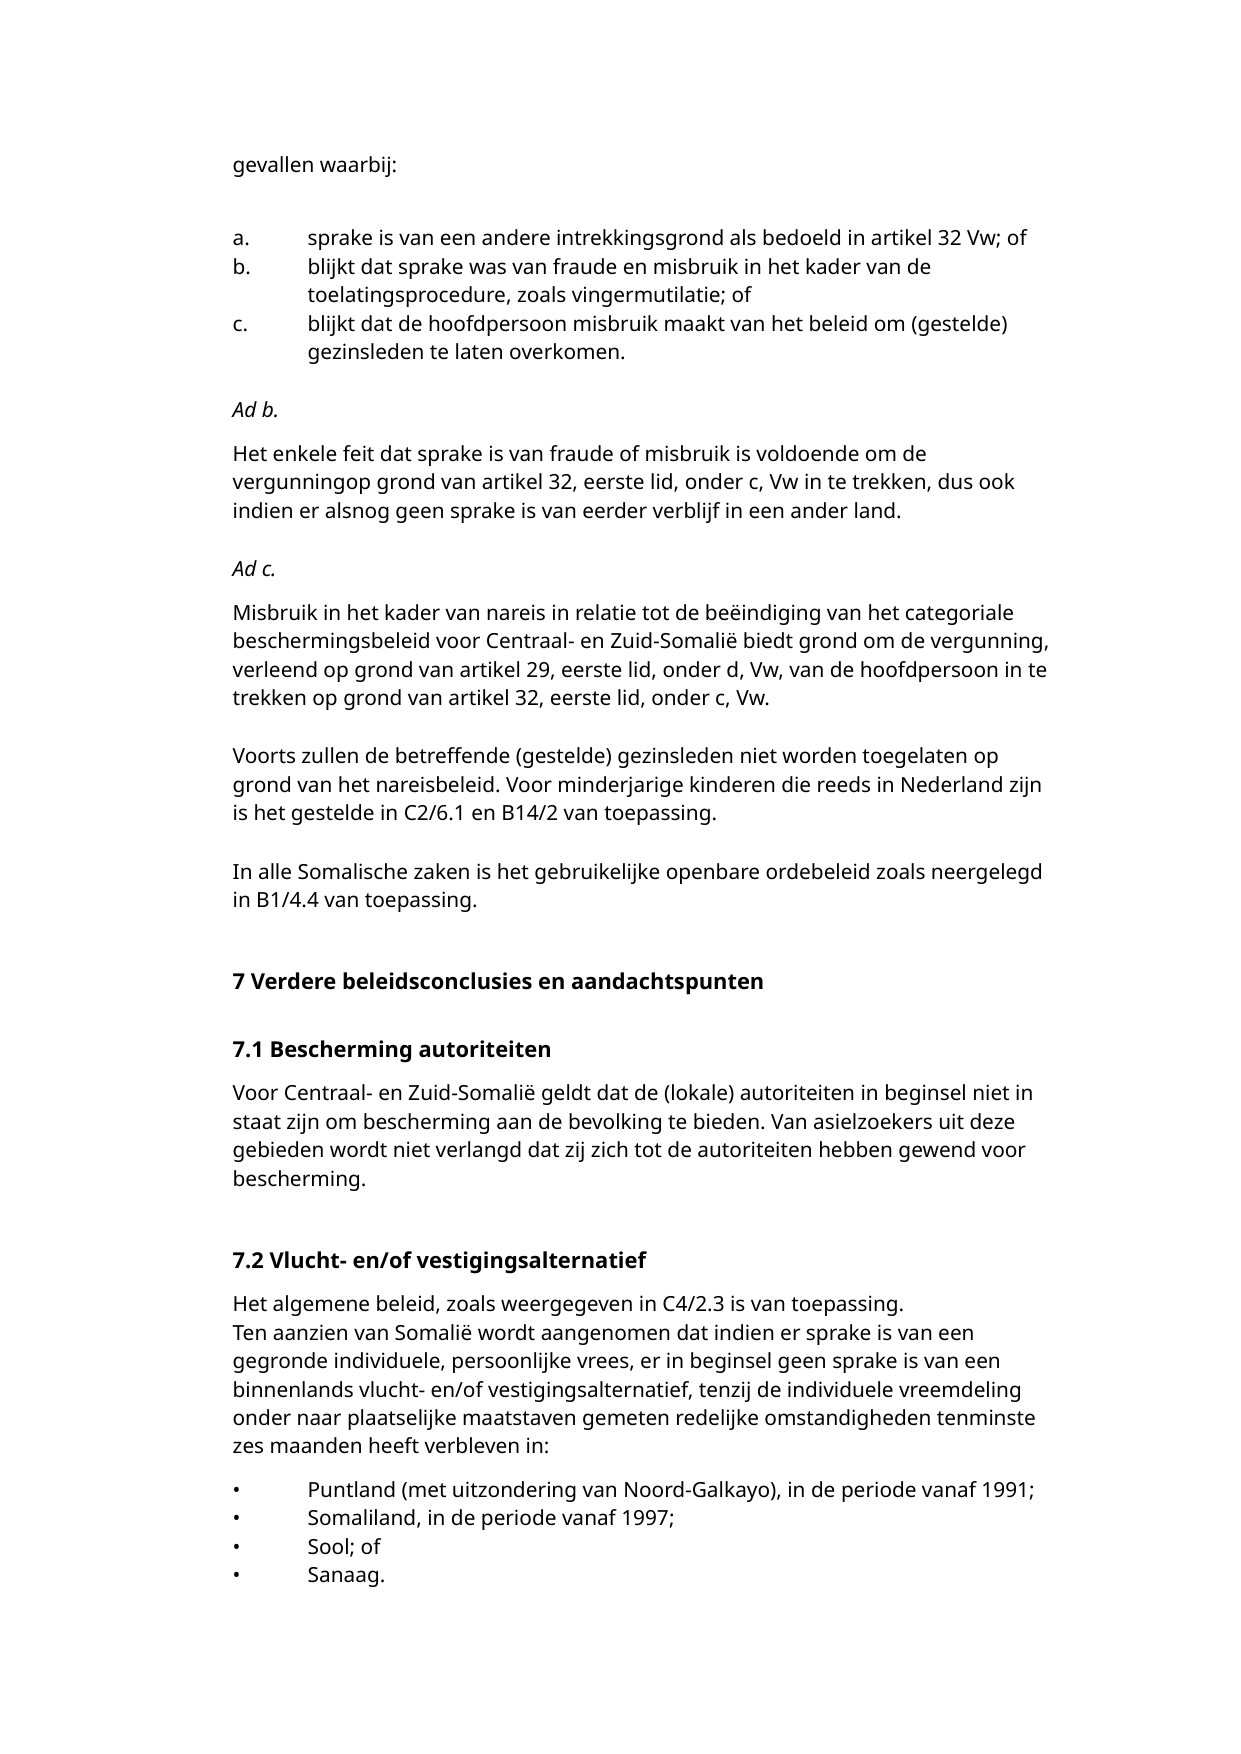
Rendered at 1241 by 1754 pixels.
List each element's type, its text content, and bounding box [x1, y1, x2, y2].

text Het algemene beleid, zoals weergegeven in C4/2.3 is van toepassing. [232, 1289, 1053, 1318]
text Het enkele feit dat sprake is van fraude of misbruik is voldoende om de vergunningop grond van artikel 32, eerste lid, onder c, Vw in te trekken, dus ook indien er alsnog geen sprake is van eerder verblijf in een ander land. [232, 439, 1053, 524]
text Ad c. [232, 554, 1053, 583]
list Sanaag. [232, 1560, 1053, 1589]
list Somaliland, in de periode vanaf 1997; [232, 1503, 1053, 1532]
list blijkt dat sprake was van fraude en misbruik in het kader van de toelatingsprocedure, zoals vingermutilatie; of [232, 252, 1053, 309]
subtitle 7 Verdere beleidsconclusies en aandachtspunten [232, 966, 1053, 996]
subtitle 7.2 Vlucht- en/of vestigingsalternatief [232, 1244, 1053, 1274]
list Puntland (met uitzondering van Noord-Galkayo), in de periode vanaf 1991; [232, 1475, 1053, 1503]
text Voor Centraal- en Zuid-Somalië geldt dat de (lokale) autoriteiten in beginsel niet in staat zijn om bescherming aan de bevolking te bieden. Van asielzoekers uit deze gebieden wordt niet verlangd dat zij zich tot de autoriteiten hebben gewend voor bescherming. [232, 1078, 1053, 1192]
subtitle 7.1 Bescherming autoriteiten [232, 1033, 1053, 1063]
text In alle Somalische zaken is het gebruikelijke openbare ordebeleid zoals neergelegd in B1/4.4 van toepassing. [232, 857, 1053, 914]
text Voorts zullen de betreffende (gestelde) gezinsleden niet worden toegelaten op grond van het nareisbeleid. Voor minderjarige kinderen die reeds in Nederland zijn is het gestelde in C2/6.1 en B14/2 van toepassing. [232, 742, 1053, 827]
text Ad b. [232, 396, 1053, 424]
text gevallen waarbij: [232, 150, 1053, 178]
list blijkt dat de hoofdpersoon misbruik maakt van het beleid om (gestelde) gezinsleden te laten overkomen. [232, 309, 1053, 366]
list sprake is van een andere intrekkingsgrond als bedoeld in artikel 32 Vw; of [232, 223, 1053, 252]
text Ten aanzien van Somalië wordt aangenomen dat indien er sprake is van een gegronde individuele, persoonlijke vrees, er in beginsel geen sprake is van een binnenlands vlucht- en/of vestigingsalternatief, tenzij de individuele vreemdeling onder naar plaatselijke maatstaven gemeten redelijke omstandigheden tenminste zes maanden heeft verbleven in: [232, 1318, 1053, 1460]
text Misbruik in het kader van nareis in relatie tot de beëindiging van het categoriale beschermingsbeleid voor Centraal- en Zuid-Somalië biedt grond om de vergunning, verleend op grond van artikel 29, eerste lid, onder d, Vw, van de hoofdpersoon in te trekken op grond van artikel 32, eerste lid, onder c, Vw. [232, 598, 1053, 712]
list Sool; of [232, 1532, 1053, 1560]
